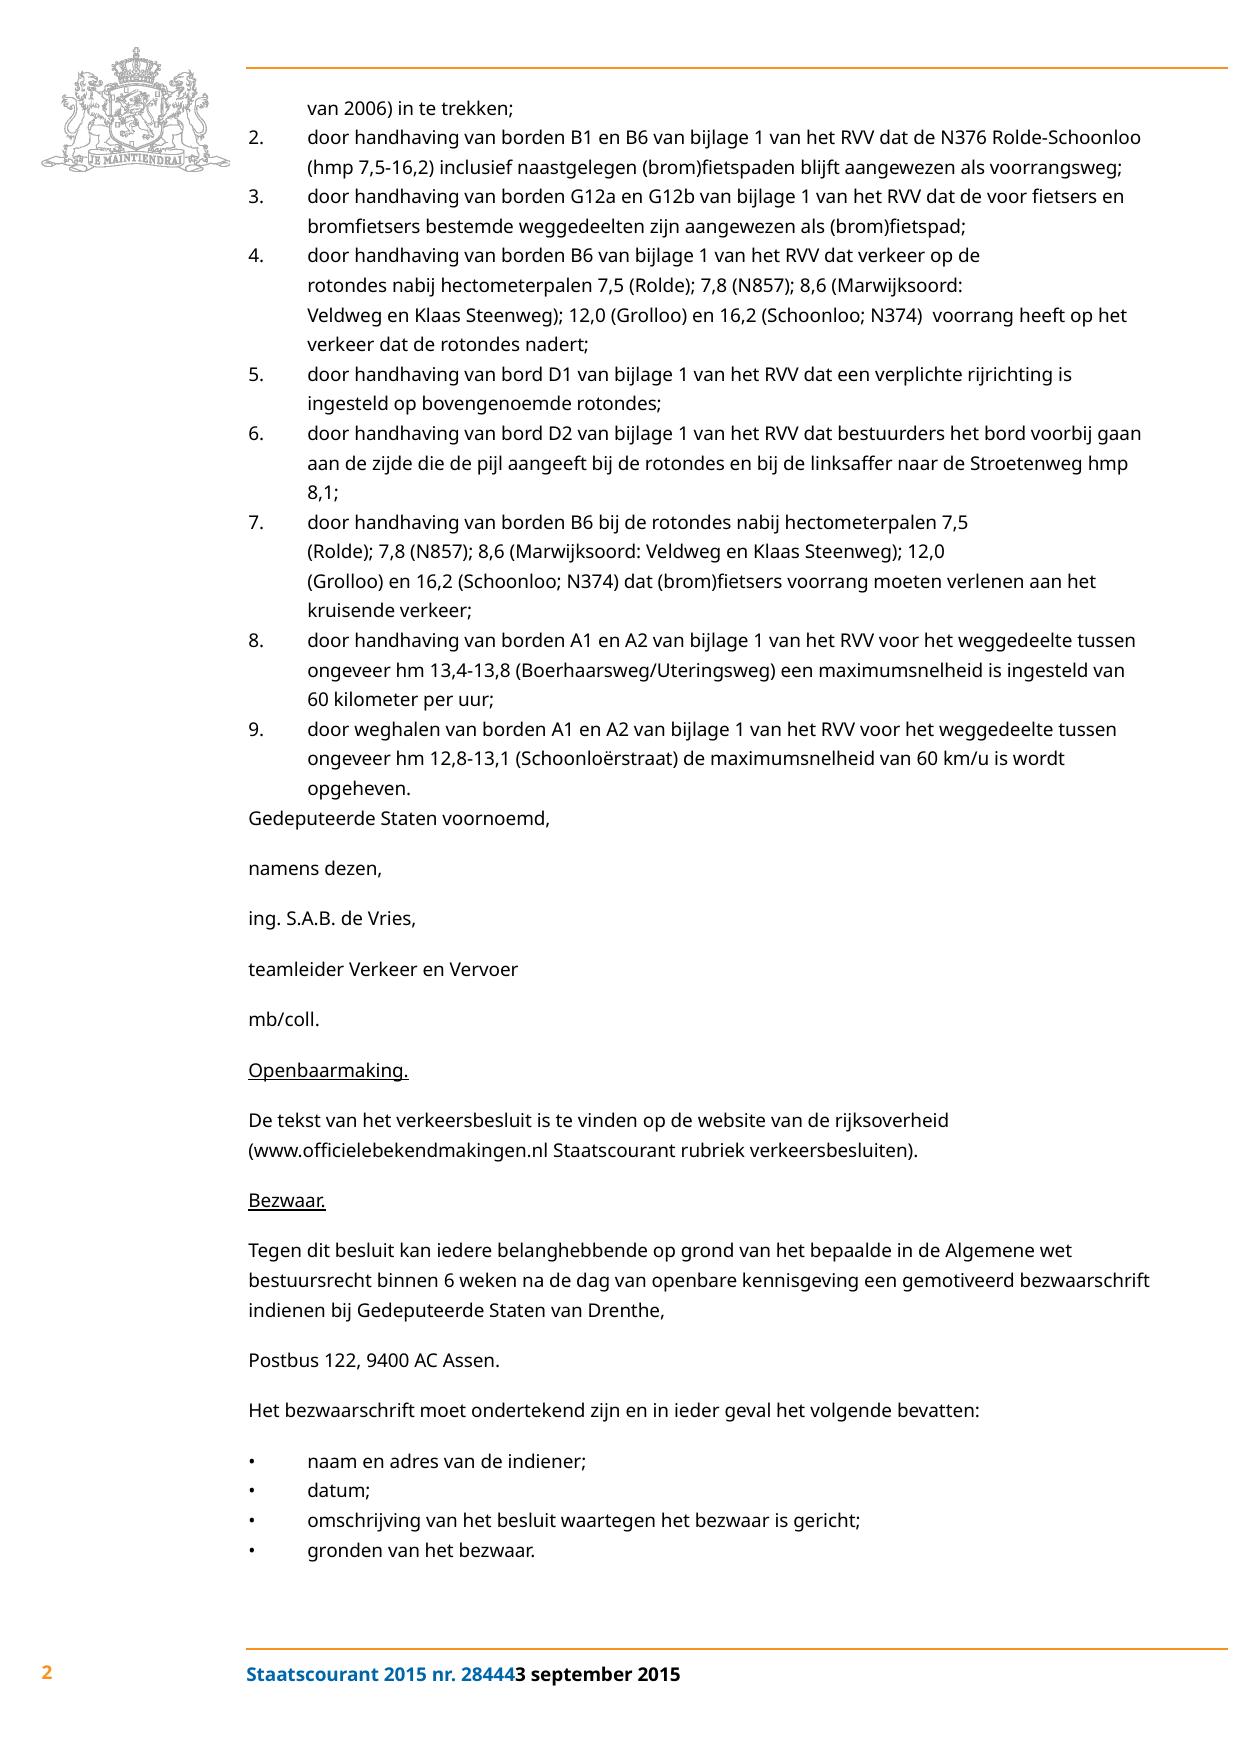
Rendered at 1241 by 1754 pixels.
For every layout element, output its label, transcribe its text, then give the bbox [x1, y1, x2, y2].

list van 2006) in te trekken; [248, 95, 1152, 121]
text De tekst van het verkeersbesluit is te vinden op de website van de rijksoverheid (www.officielebekendmakingen.nl Staatscourant rubriek verkeersbesluiten). [248, 1107, 1152, 1163]
list door handhaving van borden B6 van bijlage 1 van het RVV dat verkeer op de [248, 243, 1152, 268]
text Gedeputeerde Staten voornoemd, [248, 805, 1152, 831]
text teamleider Verkeer en Vervoer [248, 956, 1152, 982]
list door handhaving van borden A1 en A2 van bijlage 1 van het RVV voor het weggedeelte tussen ongeveer hm 13,4-13,8 (Boerhaarsweg/Uteringsweg) een maximumsnelheid is ingesteld van 60 kilometer per uur; [248, 627, 1152, 712]
list datum; [248, 1478, 1152, 1503]
text Postbus 122, 9400 AC Assen. [248, 1347, 1152, 1373]
list door handhaving van borden G12a en G12b van bijlage 1 van het RVV dat de voor fietsers en bromfietsers bestemde weggedeelten zijn aangewezen als (brom)fietspad; [248, 183, 1152, 239]
list door handhaving van borden B6 bij de rotondes nabij hectometerpalen 7,5 [248, 509, 1152, 535]
list gronden van het bezwaar. [248, 1537, 1152, 1563]
list (Grolloo) en 16,2 (Schoonloo; N374) dat (brom)fietsers voorrang moeten verlenen aan het kruisende verkeer; [248, 568, 1152, 623]
list Veldweg en Klaas Steenweg); 12,0 (Grolloo) en 16,2 (Schoonloo; N374) voorrang heeft op het verkeer dat de rotondes nadert; [248, 302, 1152, 357]
text Tegen dit besluit kan iedere belanghebbende op grond van het bepaalde in de Algemene wet bestuursrecht binnen 6 weken na de dag van openbare kennisgeving een gemotiveerd bezwaarschrift indienen bij Gedeputeerde Staten van Drenthe, [248, 1238, 1152, 1323]
text Het bezwaarschrift moet ondertekend zijn en in ieder geval het volgende bevatten: [248, 1398, 1152, 1423]
text mb/coll. [248, 1006, 1152, 1032]
list omschrijving van het besluit waartegen het bezwaar is gericht; [248, 1507, 1152, 1533]
text Openbaarmaking. [248, 1057, 1152, 1083]
list door weghalen van borden A1 en A2 van bijlage 1 van het RVV voor het weggedeelte tussen ongeveer hm 12,8-13,1 (Schoonloërstraat) de maximumsnelheid van 60 km/u is wordt opgeheven. [248, 716, 1152, 801]
list door handhaving van borden B1 en B6 van bijlage 1 van het RVV dat de N376 Rolde-Schoonloo (hmp 7,5-16,2) inclusief naastgelegen (brom)fietspaden blijft aangewezen als voorrangsweg; [248, 124, 1152, 180]
text namens dezen, [248, 855, 1152, 881]
picture [41, 47, 231, 172]
list (Rolde); 7,8 (N857); 8,6 (Marwijksoord: Veldweg en Klaas Steenweg); 12,0 [248, 538, 1152, 564]
text ing. S.A.B. de Vries, [248, 906, 1152, 931]
list door handhaving van bord D1 van bijlage 1 van het RVV dat een verplichte rijrichting is ingesteld op bovengenoemde rotondes; [248, 361, 1152, 416]
list rotondes nabij hectometerpalen 7,5 (Rolde); 7,8 (N857); 8,6 (Marwijksoord: [248, 272, 1152, 298]
list door handhaving van bord D2 van bijlage 1 van het RVV dat bestuurders het bord voorbij gaan aan de zijde die de pijl aangeeft bij de rotondes en bij de linksaffer naar de Stroetenweg hmp 8,1; [248, 420, 1152, 505]
text Bezwaar. [248, 1187, 1152, 1213]
list naam en adres van de indiener; [248, 1448, 1152, 1474]
